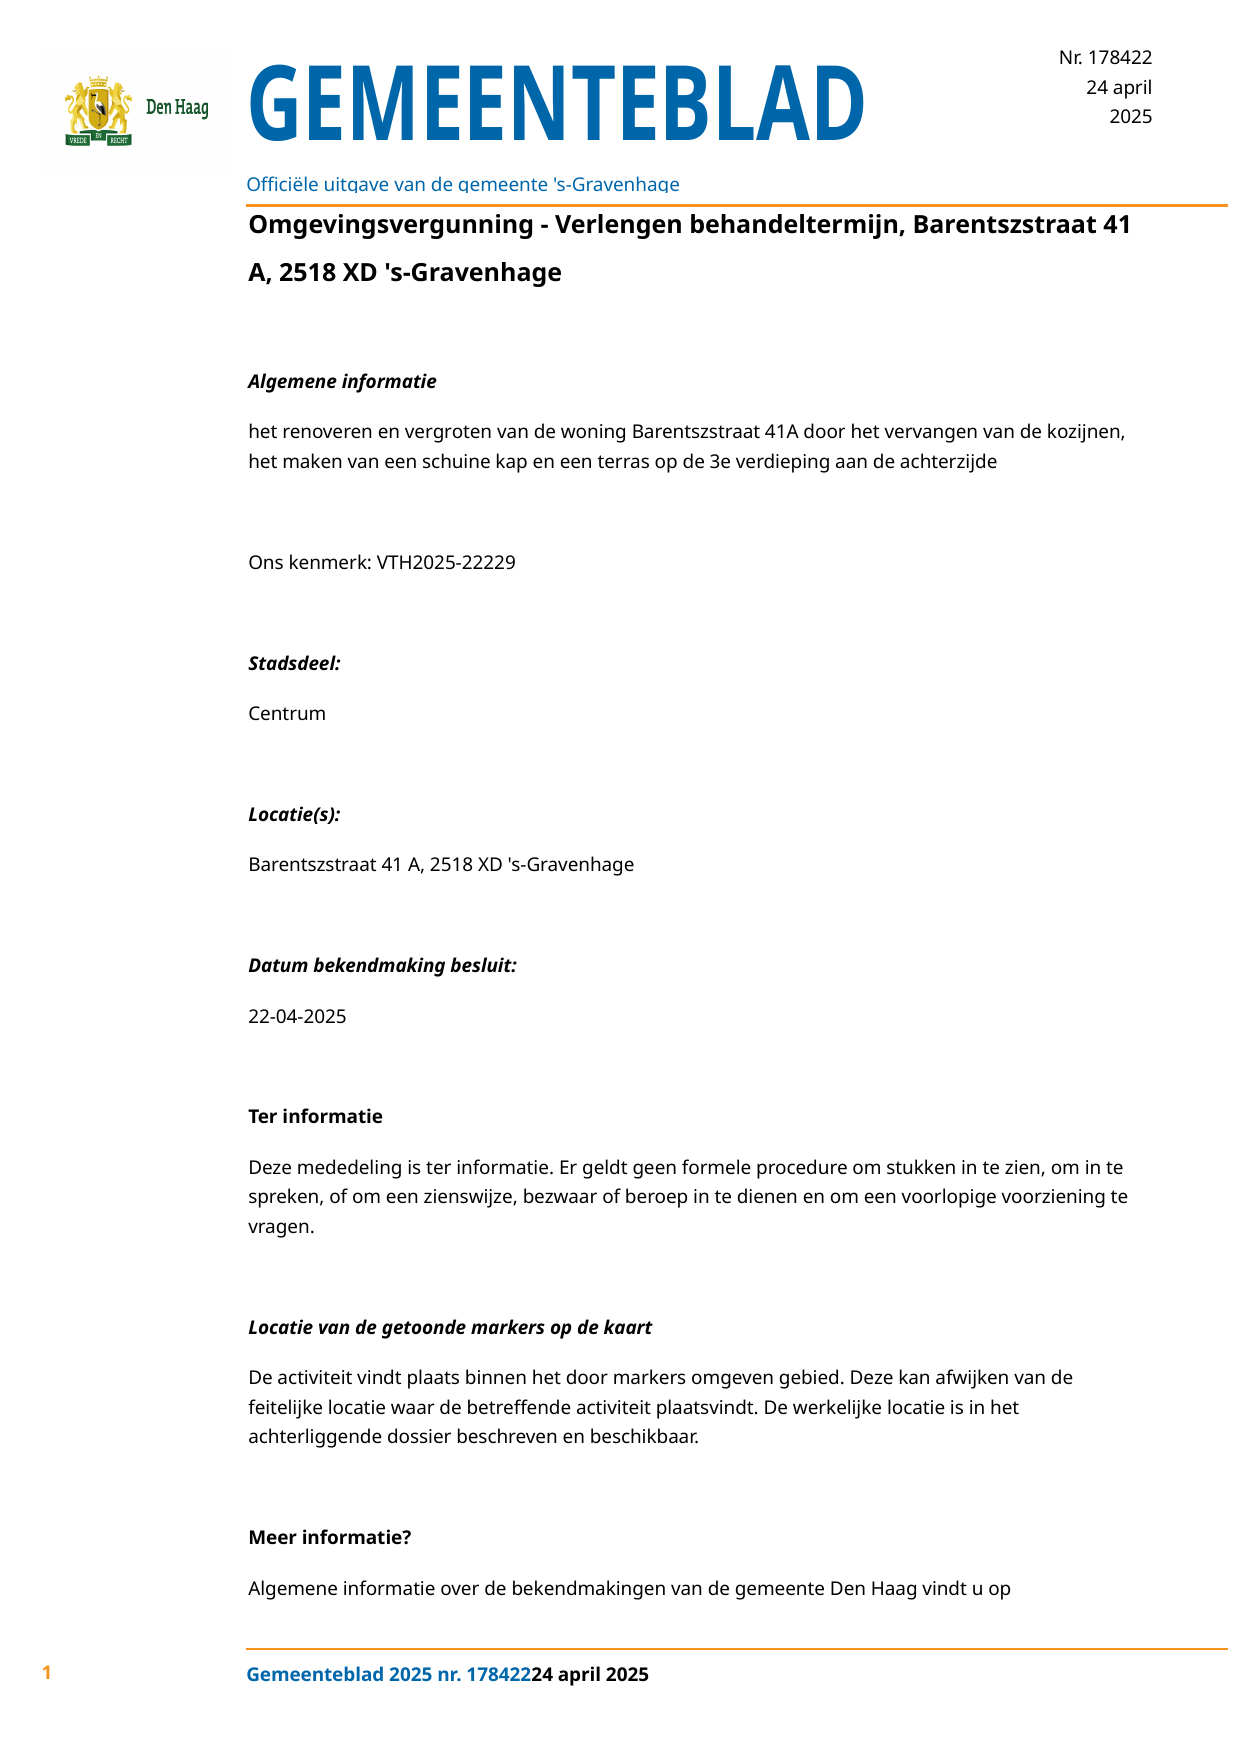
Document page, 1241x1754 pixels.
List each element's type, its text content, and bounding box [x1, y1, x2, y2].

text Meer informatie? [248, 1524, 1152, 1550]
text Centrum [248, 700, 1152, 726]
text Datum bekendmaking besluit: [248, 952, 1152, 978]
text Locatie van de getoonde markers op de kaart [248, 1314, 1152, 1340]
text Algemene informatie [248, 368, 1152, 394]
text De activiteit vindt plaats binnen het door markers omgeven gebied. Deze kan afwijken van de feitelijke locatie waar de betreffende activiteit plaatsvindt. De werkelijke locatie is in het achterliggende dossier beschreven en beschikbaar. [248, 1364, 1152, 1449]
text 22-04-2025 [248, 1003, 1152, 1029]
text Deze mededeling is ter informatie. Er geldt geen formele procedure om stukken in te zien, om in te spreken, of om een zienswijze, bezwaar of beroep in te dienen en om een voorlopige voorziening te vragen. [248, 1154, 1152, 1239]
picture [41, 47, 231, 172]
text Stadsdeel: [248, 650, 1152, 676]
text Ons kenmerk: VTH2025-22229 [248, 549, 1152, 575]
text Barentszstraat 41 A, 2518 XD 's-Gravenhage [248, 852, 1152, 877]
text Ter informatie [248, 1104, 1152, 1129]
text Algemene informatie over de bekendmakingen van de gemeente Den Haag vindt u op [248, 1575, 1152, 1601]
text Omgevingsvergunning - Verlengen behandeltermijn, Barentszstraat 41 A, 2518 XD 's-Gravenhage [248, 207, 1152, 288]
text het renoveren en vergroten van de woning Barentszstraat 41A door het vervangen van de kozijnen, het maken van een schuine kap en een terras op de 3e verdieping aan de achterzijde [248, 419, 1152, 474]
text Locatie(s): [248, 801, 1152, 827]
